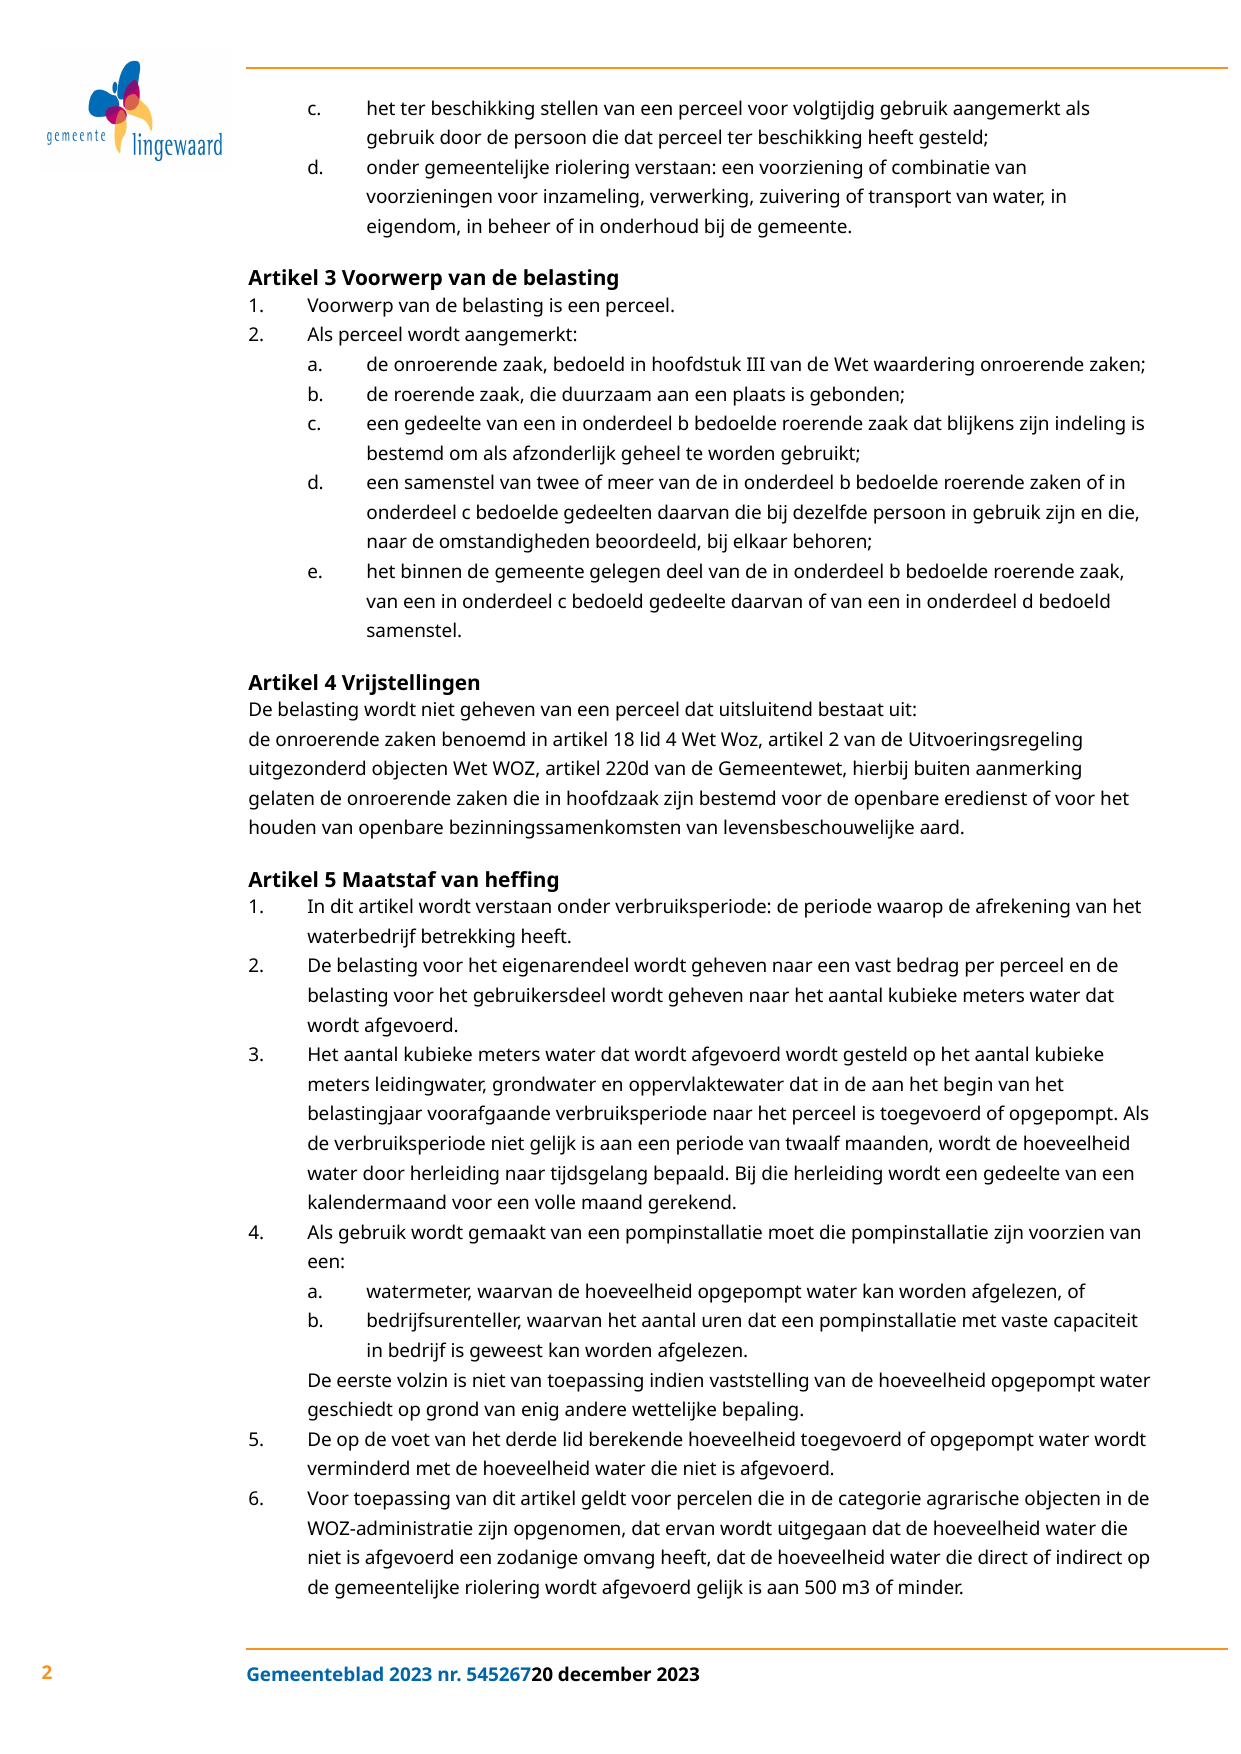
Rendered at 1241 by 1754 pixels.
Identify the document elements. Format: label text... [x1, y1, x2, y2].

list het binnen de gemeente gelegen deel van de in onderdeel b bedoelde roerende zaak, van een in onderdeel c bedoeld gedeelte daarvan of van een in onderdeel d bedoeld samenstel. [307, 558, 1152, 643]
list De belasting voor het eigenarendeel wordt geheven naar een vast bedrag per perceel en de belasting voor het gebruikersdeel wordt geheven naar het aantal kubieke meters water dat wordt afgevoerd. [248, 953, 1152, 1037]
list De op de voet van het derde lid berekende hoeveelheid toegevoerd of opgepompt water wordt verminderd met de hoeveelheid water die niet is afgevoerd. [248, 1426, 1152, 1481]
text Artikel 4 Vrijstellingen [248, 668, 1152, 696]
list Als perceel wordt aangemerkt: [248, 322, 1152, 347]
list Voor toepassing van dit artikel geldt voor percelen die in de categorie agrarische objecten in de WOZ-administratie zijn opgenomen, dat ervan wordt uitgegaan dat de hoeveelheid water die niet is afgevoerd een zodanige omvang heeft, dat de hoeveelheid water die direct of indirect op de gemeentelijke riolering wordt afgevoerd gelijk is aan 500 m3 of minder. [248, 1485, 1152, 1599]
list De eerste volzin is niet van toepassing indien vaststelling van de hoeveelheid opgepompt water geschiedt op grond van enig andere wettelijke bepaling. [248, 1367, 1152, 1422]
text Artikel 3 Voorwerp van de belasting [248, 263, 1152, 292]
list Als gebruik wordt gemaakt van een pompinstallatie moet die pompinstallatie zijn voorzien van een: [248, 1219, 1152, 1274]
list onder gemeentelijke riolering verstaan: een voorziening of combinatie van voorzieningen voor inzameling, verwerking, zuivering of transport van water, in eigendom, in beheer of in onderhoud bij de gemeente. [307, 154, 1152, 239]
list het ter beschikking stellen van een perceel voor volgtijdig gebruik aangemerkt als gebruik door de persoon die dat perceel ter beschikking heeft gesteld; [307, 95, 1152, 150]
list Het aantal kubieke meters water dat wordt afgevoerd wordt gesteld op het aantal kubieke meters leidingwater, grondwater en oppervlaktewater dat in de aan het begin van het belastingjaar voorafgaande verbruiksperiode naar het perceel is toegevoerd of opgepompt. Als de verbruiksperiode niet gelijk is aan een periode van twaalf maanden, wordt de hoeveelheid water door herleiding naar tijdsgelang bepaald. Bij die herleiding wordt een gedeelte van een kalendermaand voor een volle maand gerekend. [248, 1041, 1152, 1215]
list een samenstel van twee of meer van de in onderdeel b bedoelde roerende zaken of in onderdeel c bedoelde gedeelten daarvan die bij dezelfde persoon in gebruik zijn en die, naar de omstandigheden beoordeeld, bij elkaar behoren; [307, 469, 1152, 554]
picture [41, 47, 231, 172]
list de onroerende zaak, bedoeld in hoofdstuk III van de Wet waardering onroerende zaken; [307, 351, 1152, 377]
text De belasting wordt niet geheven van een perceel dat uitsluitend bestaat uit: [248, 696, 1152, 722]
text de onroerende zaken benoemd in artikel 18 lid 4 Wet Woz, artikel 2 van de Uitvoeringsregeling uitgezonderd objecten Wet WOZ, artikel 220d van de Gemeentewet, hierbij buiten aanmerking gelaten de onroerende zaken die in hoofdzaak zijn bestemd voor de openbare eredienst of voor het houden van openbare bezinningssamenkomsten van levensbeschouwelijke aard. [248, 726, 1152, 840]
list bedrijfsurenteller, waarvan het aantal uren dat een pompinstallatie met vaste capaciteit in bedrijf is geweest kan worden afgelezen. [307, 1308, 1152, 1363]
list de roerende zaak, die duurzaam aan een plaats is gebonden; [307, 381, 1152, 406]
list een gedeelte van een in onderdeel b bedoelde roerende zaak dat blijkens zijn indeling is bestemd om als afzonderlijk geheel te worden gebruikt; [307, 410, 1152, 466]
list Voorwerp van de belasting is een perceel. [248, 292, 1152, 318]
list In dit artikel wordt verstaan onder verbruiksperiode: de periode waarop de afrekening van het waterbedrijf betrekking heeft. [248, 893, 1152, 949]
list watermeter, waarvan de hoeveelheid opgepompt water kan worden afgelezen, of [307, 1278, 1152, 1304]
text Artikel 5 Maatstaf van heffing [248, 865, 1152, 893]
